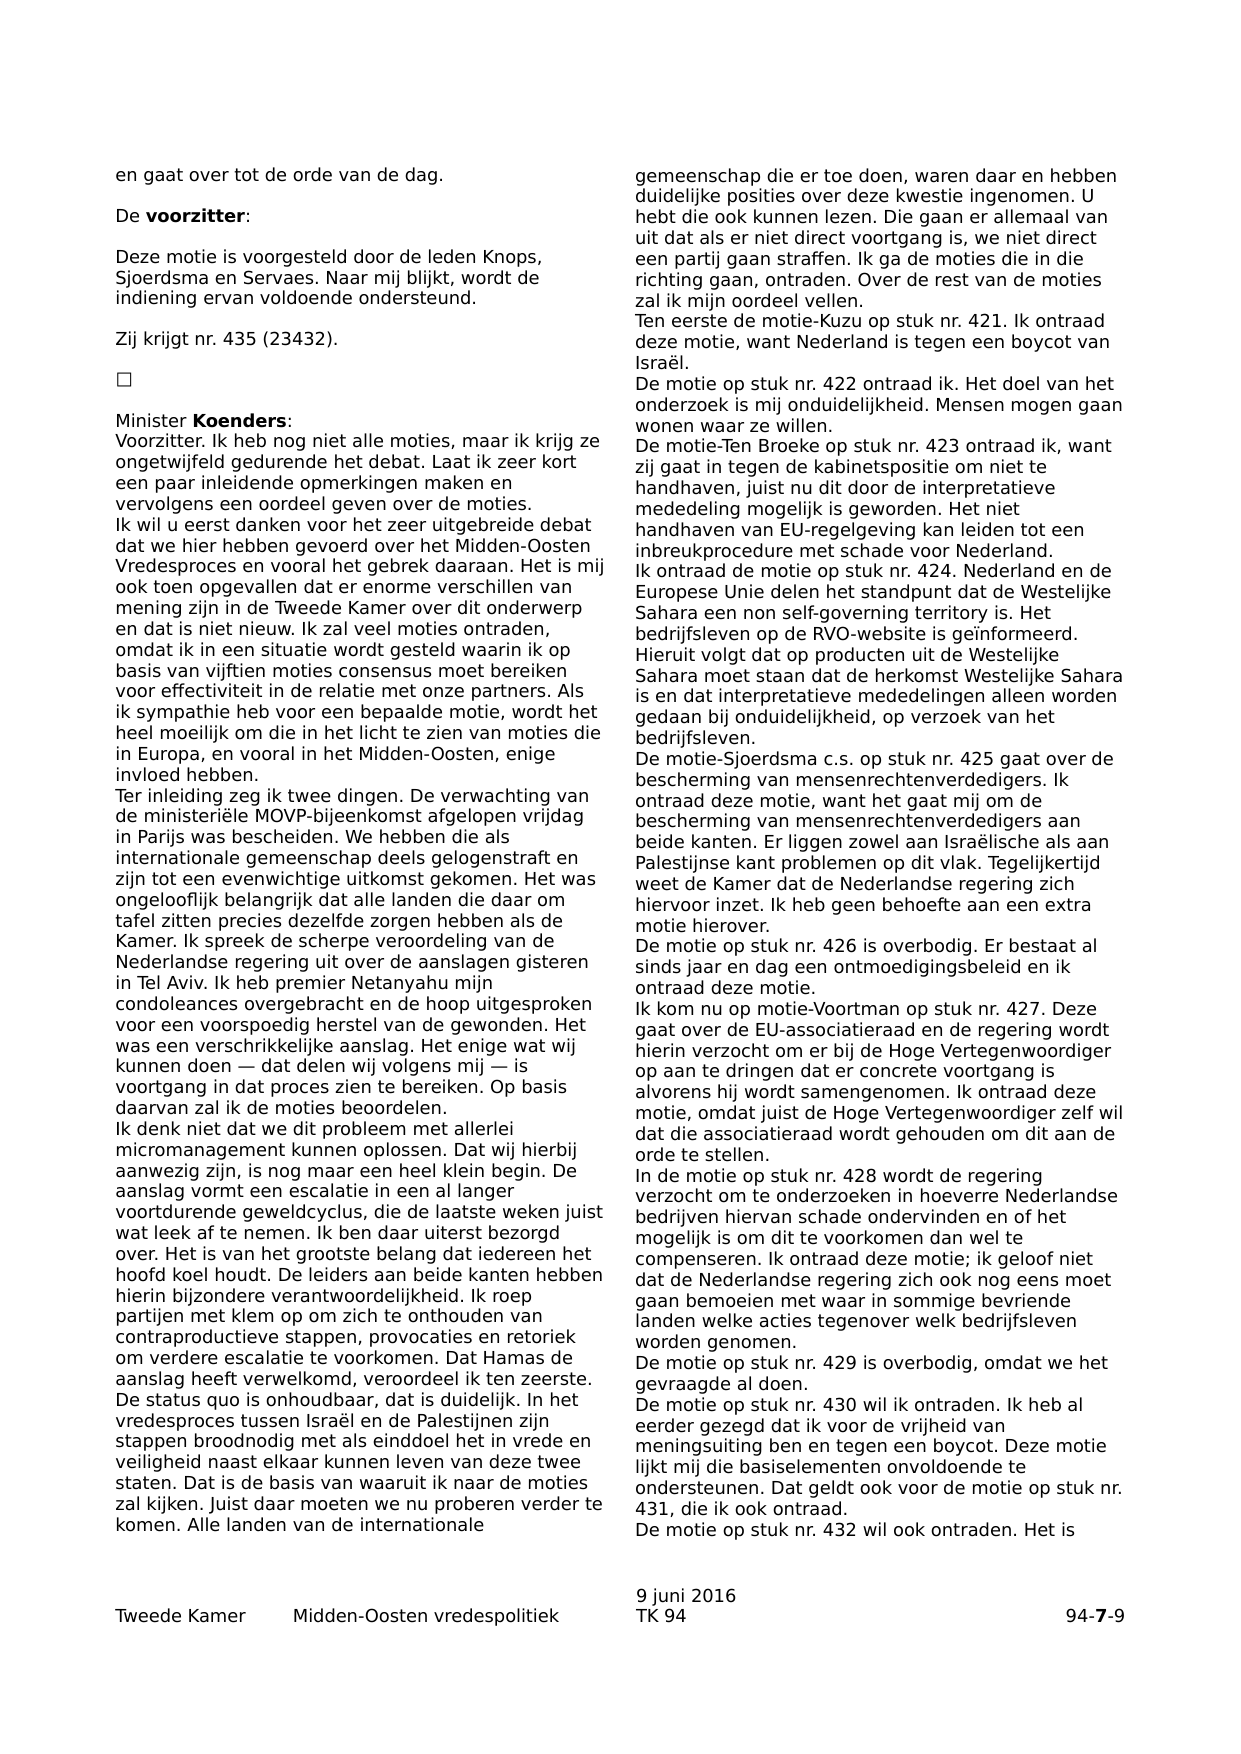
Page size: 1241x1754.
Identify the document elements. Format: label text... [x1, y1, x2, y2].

text De motie op stuk nr. 430 wil ik ontraden. Ik heb al eerder gezegd dat ik voor de vrijheid van meningsuiting ben en tegen een boycot. Deze motie lijkt mij die basiselementen onvoldoende te ondersteunen. Dat geldt ook voor de motie op stuk nr. 431, die ik ook ontraad. [635, 1394, 1125, 1519]
text Ik kom nu op motie-Voortman op stuk nr. 427. Deze gaat over de EU-associatieraad en de regering wordt hierin verzocht om er bij de Hoge Vertegenwoordiger op aan te dringen dat er concrete voortgang is alvorens hij wordt samengenomen. Ik ontraad deze motie, omdat juist de Hoge Vertegenwoordiger zelf wil dat die associatieraad wordt gehouden om dit aan de orde te stellen. [635, 999, 1125, 1165]
text Minister Koenders: [115, 410, 605, 431]
text ⬜ [115, 370, 605, 390]
text gemeenschap die er toe doen, waren daar en hebben duidelijke posities over deze kwestie ingenomen. U hebt die ook kunnen lezen. Die gaan er allemaal van uit dat als er niet direct voortgang is, we niet direct een partij gaan straffen. Ik ga de moties die in die richting gaan, ontraden. Over de rest van de moties zal ik mijn oordeel vellen. [635, 165, 1125, 311]
text De voorzitter: [115, 206, 605, 227]
text Deze motie is voorgesteld door de leden Knops, Sjoerdsma en Servaes. Naar mij blijkt, wordt de indiening ervan voldoende ondersteund. [115, 247, 605, 309]
text De motie-Sjoerdsma c.s. op stuk nr. 425 gaat over de bescherming van mensenrechtenverdedigers. Ik ontraad deze motie, want het gaat mij om de bescherming van mensenrechtenverdedigers aan beide kanten. Er liggen zowel aan Israëlische als aan Palestijnse kant problemen op dit vlak. Tegelijkertijd weet de Kamer dat de Nederlandse regering zich hiervoor inzet. Ik heb geen behoefte aan een extra motie hierover. [635, 749, 1125, 936]
text De motie op stuk nr. 432 wil ook ontraden. Het is [635, 1519, 1125, 1540]
text Ik denk niet dat we dit probleem met allerlei micromanagement kunnen oplossen. Dat wij hierbij aanwezig zijn, is nog maar een heel klein begin. De aanslag vormt een escalatie in een al langer voortdurende geweldcyclus, die de laatste weken juist wat leek af te nemen. Ik ben daar uiterst bezorgd over. Het is van het grootste belang dat iedereen het hoofd koel houdt. De leiders aan beide kanten hebben hierin bijzondere verantwoordelijkheid. Ik roep partijen met klem op om zich te onthouden van contraproductieve stappen, provocaties en retoriek om verdere escalatie te voorkomen. Dat Hamas de aanslag heeft verwelkomd, veroordeel ik ten zeerste. De status quo is onhoudbaar, dat is duidelijk. In het vredesproces tussen Israël en de Palestijnen zijn stappen broodnodig met als einddoel het in vrede en veiligheid naast elkaar kunnen leven van deze twee staten. Dat is de basis van waaruit ik naar de moties zal kijken. Juist daar moeten we nu proberen verder te komen. Alle landen van de internationale [115, 1119, 605, 1535]
text De motie op stuk nr. 426 is overbodig. Er bestaat al sinds jaar en dag een ontmoedigingsbeleid en ik ontraad deze motie. [635, 936, 1125, 999]
text De motie-Ten Broeke op stuk nr. 423 ontraad ik, want zij gaat in tegen de kabinetspositie om niet te handhaven, juist nu dit door de interpretatieve mededeling mogelijk is geworden. Het niet handhaven van EU-regelgeving kan leiden tot een inbreukprocedure met schade voor Nederland. [635, 436, 1125, 561]
text Ten eerste de motie-Kuzu op stuk nr. 421. Ik ontraad deze motie, want Nederland is tegen een boycot van Israël. [635, 311, 1125, 374]
text Ik wil u eerst danken voor het zeer uitgebreide debat dat we hier hebben gevoerd over het Midden-Oosten Vredesproces en vooral het gebrek daaraan. Het is mij ook toen opgevallen dat er enorme verschillen van mening zijn in de Tweede Kamer over dit onderwerp en dat is niet nieuw. Ik zal veel moties ontraden, omdat ik in een situatie wordt gesteld waarin ik op basis van vijftien moties consensus moet bereiken voor effectiviteit in de relatie met onze partners. Als ik sympathie heb voor een bepaalde motie, wordt het heel moeilijk om die in het licht te zien van moties die in Europa, en vooral in het Midden-Oosten, enige invloed hebben. [115, 514, 605, 785]
text Ter inleiding zeg ik twee dingen. De verwachting van de ministeriële MOVP-bijeenkomst afgelopen vrijdag in Parijs was bescheiden. We hebben die als internationale gemeenschap deels gelogenstraft en zijn tot een evenwichtige uitkomst gekomen. Het was ongelooflijk belangrijk dat alle landen die daar om tafel zitten precies dezelfde zorgen hebben als de Kamer. Ik spreek de scherpe veroordeling van de Nederlandse regering uit over de aanslagen gisteren in Tel Aviv. Ik heb premier Netanyahu mijn condoleances overgebracht en de hoop uitgesproken voor een voorspoedig herstel van de gewonden. Het was een verschrikkelijke aanslag. Het enige wat wij kunnen doen — dat delen wij volgens mij — is voortgang in dat proces zien te bereiken. Op basis daarvan zal ik de moties beoordelen. [115, 785, 605, 1119]
text In de motie op stuk nr. 428 wordt de regering verzocht om te onderzoeken in hoeverre Nederlandse bedrijven hiervan schade ondervinden en of het mogelijk is om dit te voorkomen dan wel te compenseren. Ik ontraad deze motie; ik geloof niet dat de Nederlandse regering zich ook nog eens moet gaan bemoeien met waar in sommige bevriende landen welke acties tegenover welk bedrijfsleven worden genomen. [635, 1165, 1125, 1353]
text De motie op stuk nr. 429 is overbodig, omdat we het gevraagde al doen. [635, 1353, 1125, 1394]
text en gaat over tot de orde van de dag. [115, 165, 605, 186]
text Voorzitter. Ik heb nog niet alle moties, maar ik krijg ze ongetwijfeld gedurende het debat. Laat ik zeer kort een paar inleidende opmerkingen maken en vervolgens een oordeel geven over de moties. [115, 431, 605, 514]
text Ik ontraad de motie op stuk nr. 424. Nederland en de Europese Unie delen het standpunt dat de Westelijke Sahara een non self-governing territory is. Het bedrijfsleven op de RVO-website is geïnformeerd. Hieruit volgt dat op producten uit de Westelijke Sahara moet staan dat de herkomst Westelijke Sahara is en dat interpretatieve mededelingen alleen worden gedaan bij onduidelijkheid, op verzoek van het bedrijfsleven. [635, 561, 1125, 749]
text De motie op stuk nr. 422 ontraad ik. Het doel van het onderzoek is mij onduidelijkheid. Mensen mogen gaan wonen waar ze willen. [635, 374, 1125, 436]
text Zij krijgt nr. 435 (23432). [115, 329, 605, 350]
